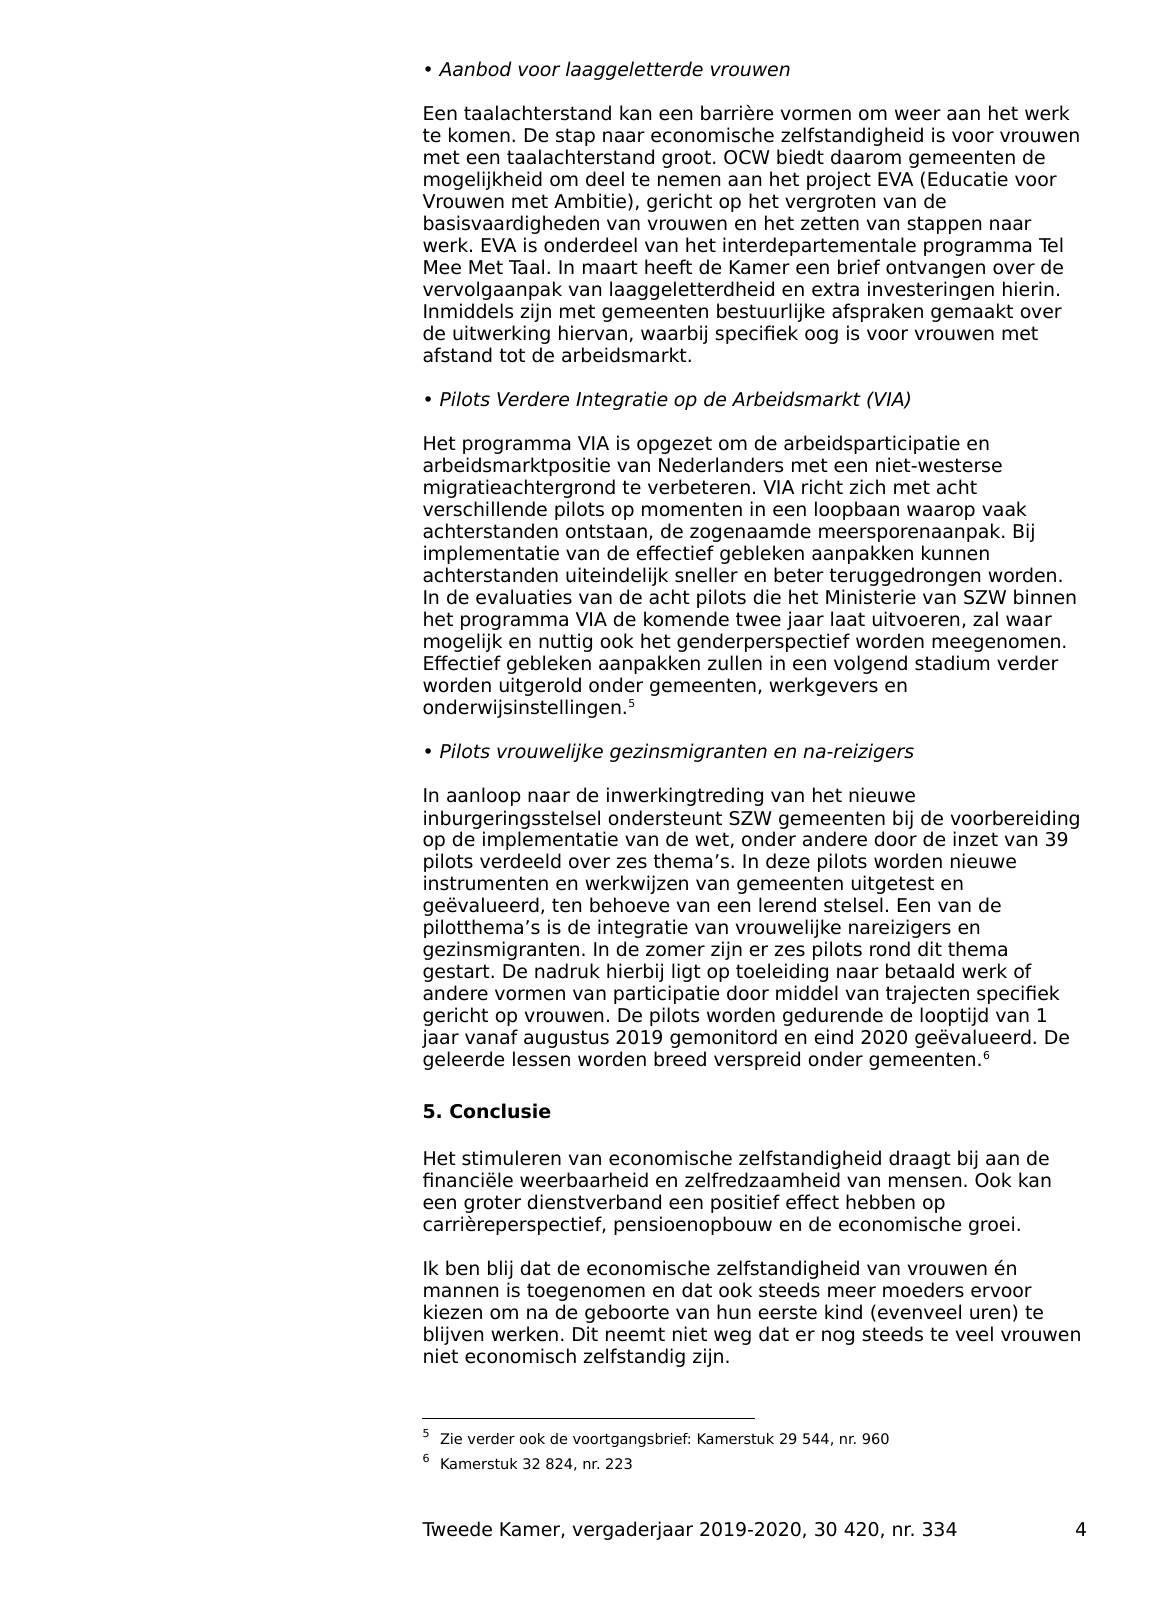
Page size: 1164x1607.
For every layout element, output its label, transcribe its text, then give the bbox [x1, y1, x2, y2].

text In aanloop naar de inwerkingtreding van het nieuwe inburgeringsstelsel ondersteunt SZW gemeenten bij de voorbereiding op de implementatie van de wet, onder andere door de inzet van 39 pilots verdeeld over zes thema’s. In deze pilots worden nieuwe instrumenten en werkwijzen van gemeenten uitgetest en geëvalueerd, ten behoeve van een lerend stelsel. Een van de pilotthema’s is de integratie van vrouwelijke nareizigers en gezinsmigranten. In de zomer zijn er zes pilots rond dit thema gestart. De nadruk hierbij ligt op toeleiding naar betaald werk of andere vormen van participatie door middel van trajecten specifiek gericht op vrouwen. De pilots worden gedurende de looptijd van 1 jaar vanaf augustus 2019 gemonitord en eind 2020 geëvalueerd. De geleerde lessen worden breed verspreid onder gemeenten. [422, 785, 1087, 1071]
text Zie verder ook de voortgangsbrief: Kamerstuk 29 544, nr. 960 [422, 1427, 1087, 1449]
text Ik ben blij dat de economische zelfstandigheid van vrouwen én mannen is toegenomen en dat ook steeds meer moeders ervoor kiezen om na de geboorte van hun eerste kind (evenveel uren) te blijven werken. Dit neemt niet weg dat er nog steeds te veel vrouwen niet economisch zelfstandig zijn. [422, 1258, 1087, 1368]
text Het programma VIA is opgezet om de arbeidsparticipatie en arbeidsmarktpositie van Nederlanders met een niet-westerse migratieachtergrond te verbeteren. VIA richt zich met acht verschillende pilots op momenten in een loopbaan waarop vaak achterstanden ontstaan, de zogenaamde meersporenaanpak. Bij implementatie van de effectief gebleken aanpakken kunnen achterstanden uiteindelijk sneller en beter teruggedrongen worden. In de evaluaties van de acht pilots die het Ministerie van SZW binnen het programma VIA de komende twee jaar laat uitvoeren, zal waar mogelijk en nuttig ook het genderperspectief worden meegenomen. Effectief gebleken aanpakken zullen in een volgend stadium verder worden uitgerold onder gemeenten, werkgevers en onderwijsinstellingen. [422, 433, 1087, 719]
text Kamerstuk 32 824, nr. 223 [422, 1452, 1087, 1474]
text Het stimuleren van economische zelfstandigheid draagt bij aan de financiële weerbaarheid en zelfredzaamheid van mensen. Ook kan een groter dienstverband een positief effect hebben op carrièreperspectief, pensioenopbouw en de economische groei. [422, 1148, 1087, 1236]
subtitle • Aanbod voor laaggeletterde vrouwen [422, 59, 1087, 81]
text Een taalachterstand kan een barrière vormen om weer aan het werk te komen. De stap naar economische zelfstandigheid is voor vrouwen met een taalachterstand groot. OCW biedt daarom gemeenten de mogelijkheid om deel te nemen aan het project EVA (Educatie voor Vrouwen met Ambitie), gericht op het vergroten van de basisvaardigheden van vrouwen en het zetten van stappen naar werk. EVA is onderdeel van het interdepartementale programma Tel Mee Met Taal. In maart heeft de Kamer een brief ontvangen over de vervolgaanpak van laaggeletterdheid en extra investeringen hierin. Inmiddels zijn met gemeenten bestuurlijke afspraken gemaakt over de uitwerking hiervan, waarbij specifiek oog is voor vrouwen met afstand tot de arbeidsmarkt. [422, 103, 1087, 367]
subtitle • Pilots vrouwelijke gezinsmigranten en na-reizigers [422, 741, 1087, 763]
subtitle • Pilots Verdere Integratie op de Arbeidsmarkt (VIA) [422, 389, 1087, 411]
subtitle 5. Conclusie [422, 1101, 1087, 1123]
